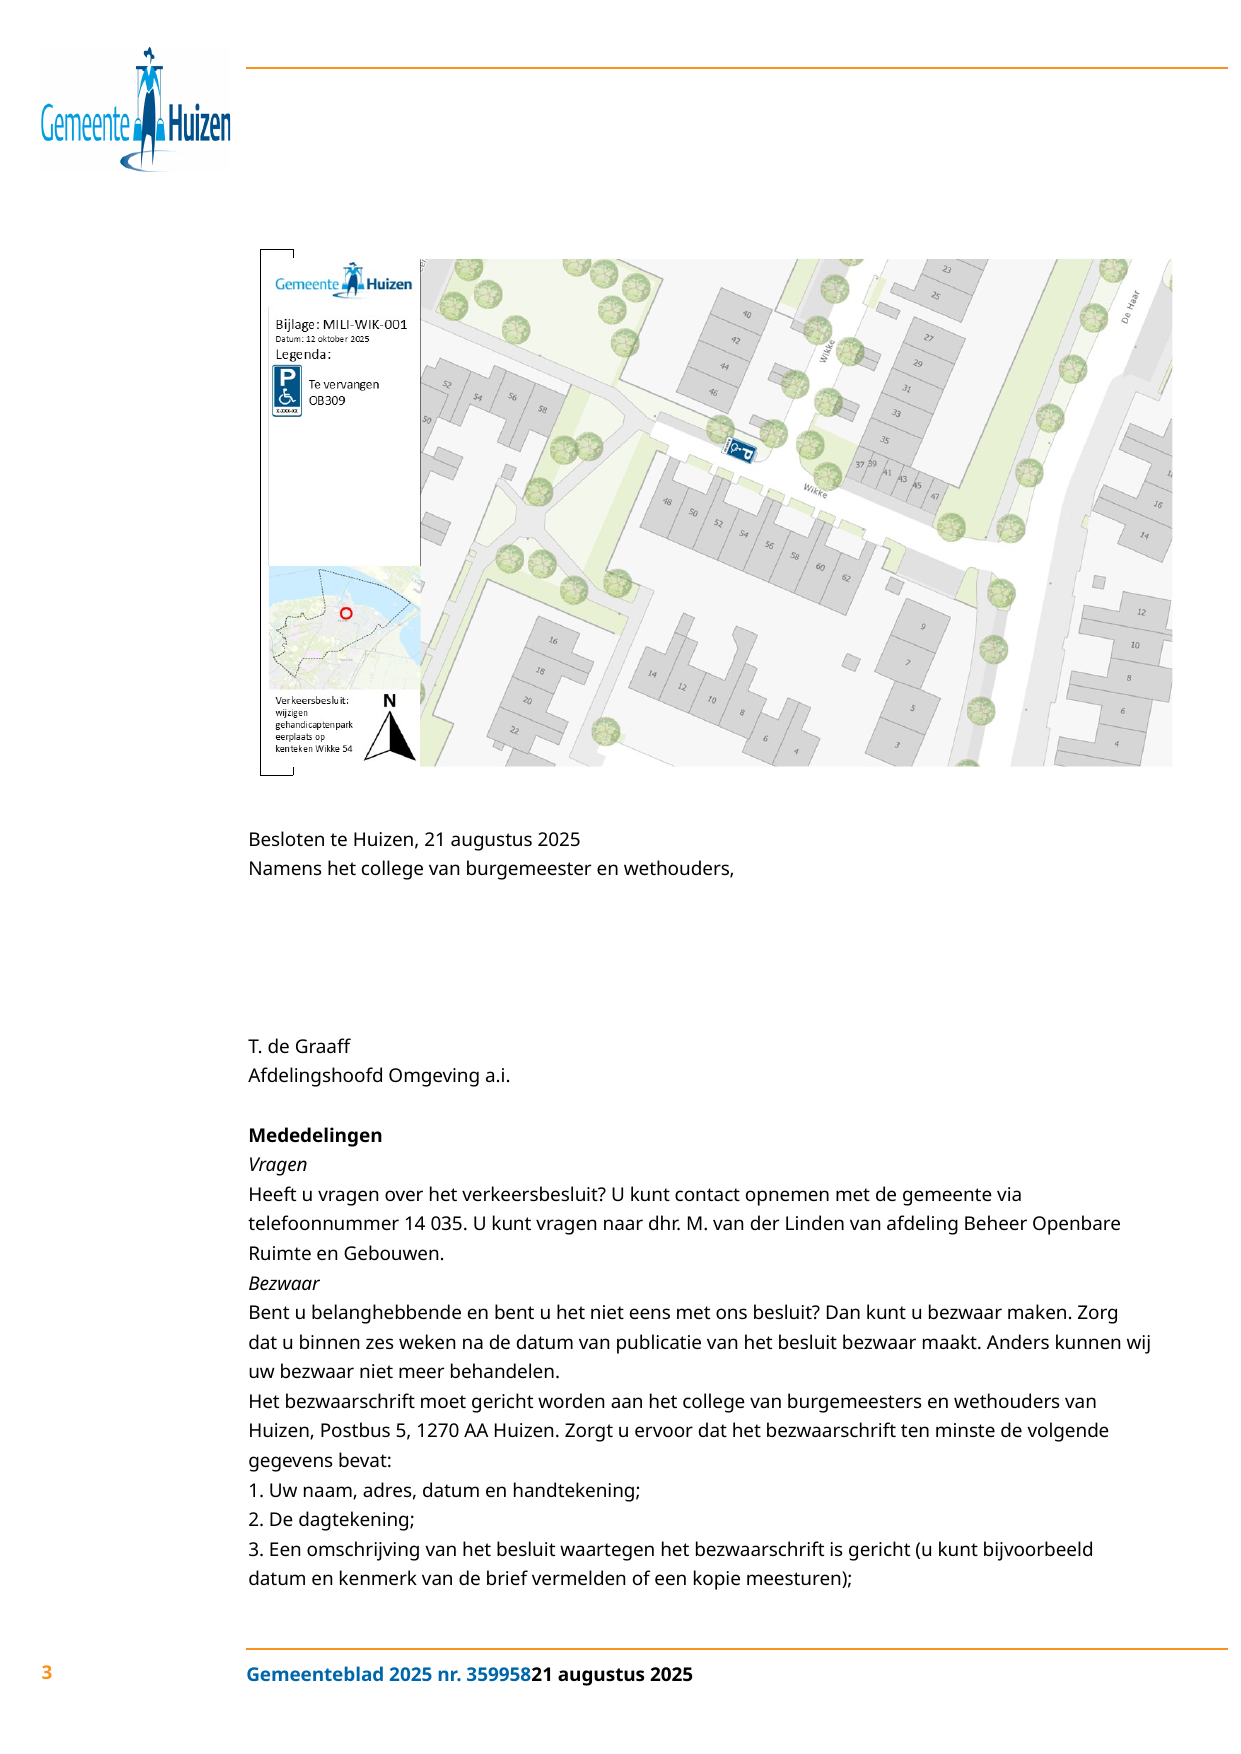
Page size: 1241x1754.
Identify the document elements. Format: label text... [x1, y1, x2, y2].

text Afdelingshoofd Omgeving a.i. [248, 1063, 1152, 1088]
text Namens het college van burgemeester en wethouders, [248, 856, 1152, 881]
text 1. Uw naam, adres, datum en handtekening; [248, 1477, 1152, 1503]
text Bent u belanghebbende en bent u het niet eens met ons besluit? Dan kunt u bezwaar maken. Zorg dat u binnen zes weken na de datum van publicatie van het besluit bezwaar maakt. Anders kunnen wij uw bezwaar niet meer behandelen. [248, 1299, 1152, 1384]
text Bezwaar [248, 1270, 1152, 1296]
text 3. Een omschrijving van het besluit waartegen het bezwaarschrift is gericht (u kunt bijvoorbeeld datum en kenmerk van de brief vermelden of een kopie meesturen); [248, 1536, 1152, 1591]
text Heeft u vragen over het verkeersbesluit? U kunt contact opnemen met de gemeente via telefoonnummer 14 035. U kunt vragen naar dhr. M. van der Linden van afdeling Beheer Openbare Ruimte en Gebouwen. [248, 1181, 1152, 1266]
text 2. De dagtekening; [248, 1506, 1152, 1532]
text Het bezwaarschrift moet gericht worden aan het college van burgemeesters en wethouders van Huizen, Postbus 5, 1270 AA Huizen. Zorgt u ervoor dat het bezwaarschrift ten minste de volgende gegevens bevat: [248, 1388, 1152, 1473]
text Mededelingen [248, 1122, 1152, 1148]
picture [41, 47, 231, 172]
text Besloten te Huizen, 21 augustus 2025 [248, 826, 1152, 852]
picture [268, 258, 1173, 767]
text T. de Graaff [248, 1033, 1152, 1059]
text Vragen [248, 1151, 1152, 1177]
